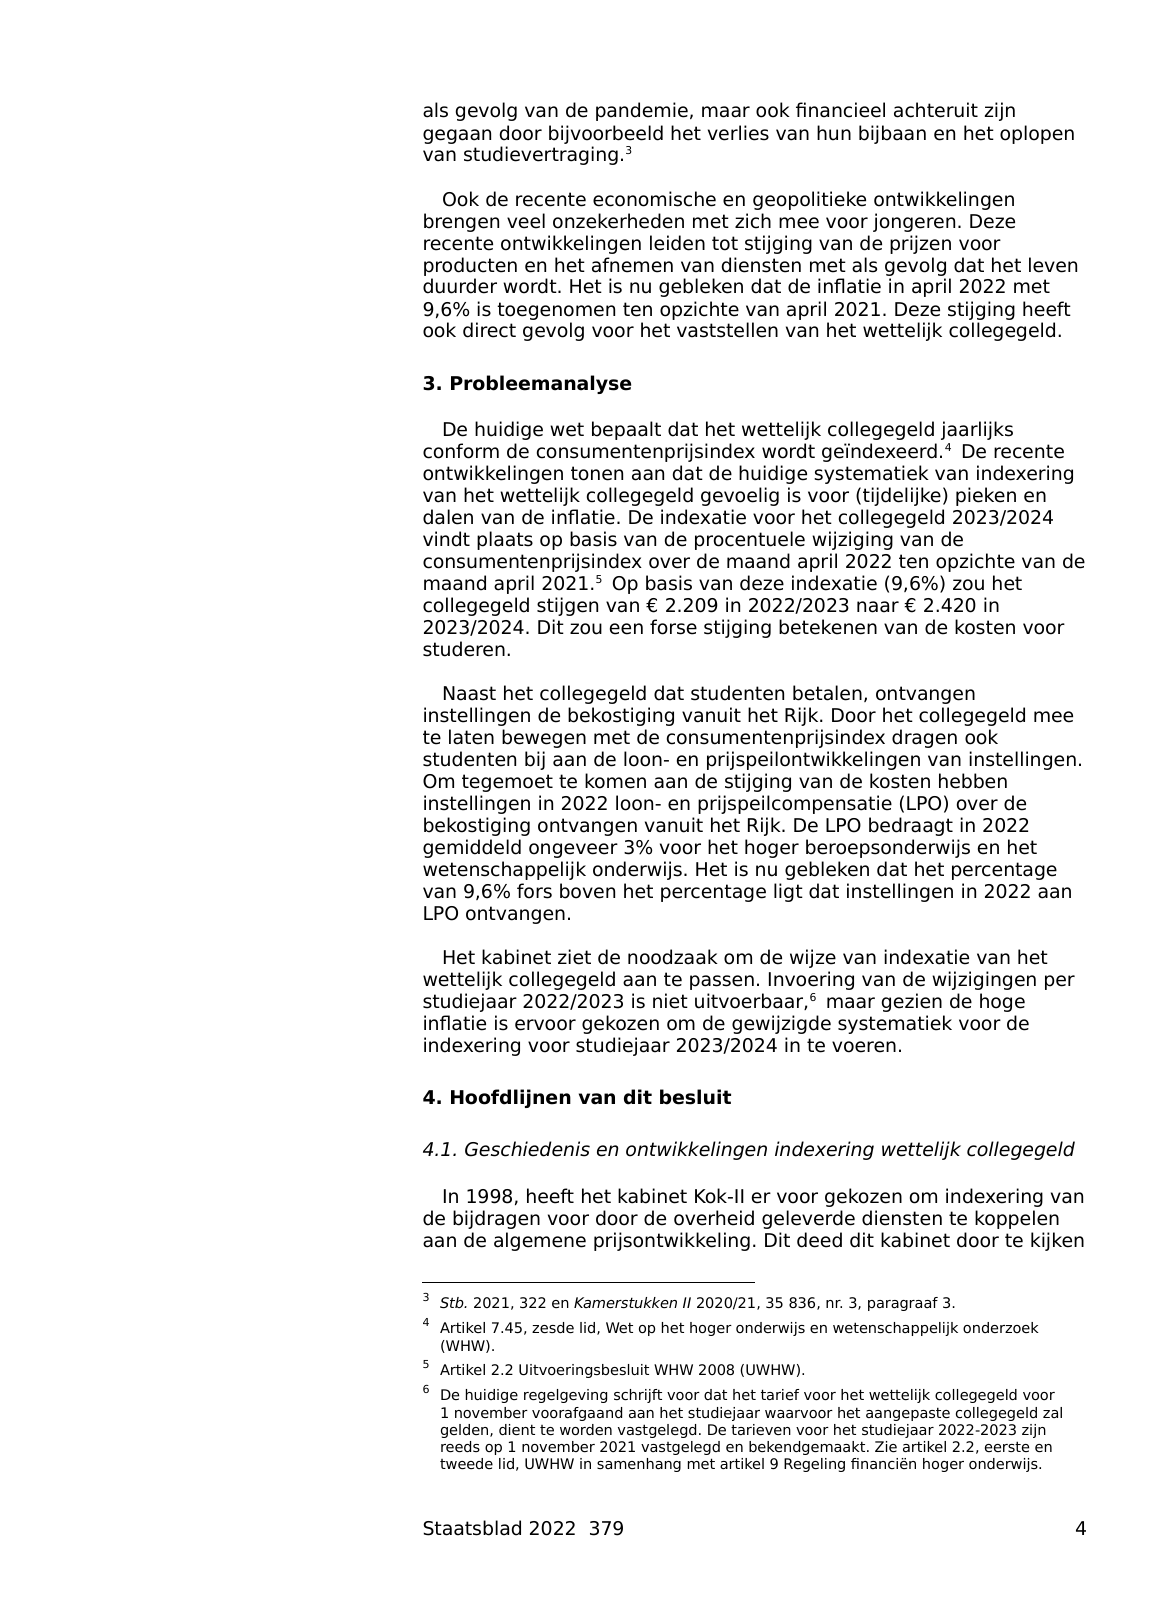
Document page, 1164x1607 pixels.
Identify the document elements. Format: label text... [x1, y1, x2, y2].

text Ook de recente economische en geopolitieke ontwikkelingen brengen veel onzekerheden met zich mee voor jongeren. Deze recente ontwikkelingen leiden tot stijging van de prijzen voor producten en het afnemen van diensten met als gevolg dat het leven duurder wordt. Het is nu gebleken dat de inflatie in april 2022 met 9,6% is toegenomen ten opzichte van april 2021. Deze stijging heeft ook direct gevolg voor het vaststellen van het wettelijk collegegeld. [422, 188, 1087, 342]
text Het kabinet ziet de noodzaak om de wijze van indexatie van het wettelijk collegegeld aan te passen. Invoering van de wijzigingen per studiejaar 2022/2023 is niet uitvoerbaar, maar gezien de hoge inflatie is ervoor gekozen om de gewijzigde systematiek voor de indexering voor studiejaar 2023/2024 in te voeren. [422, 947, 1087, 1057]
text De huidige wet bepaalt dat het wettelijk collegegeld jaarlijks conform de consumentenprijsindex wordt geïndexeerd. De recente ontwikkelingen tonen aan dat de huidige systematiek van indexering van het wettelijk collegegeld gevoelig is voor (tijdelijke) pieken en dalen van de inflatie. De indexatie voor het collegegeld 2023/2024 vindt plaats op basis van de procentuele wijziging van de consumentenprijsindex over de maand april 2022 ten opzichte van de maand april 2021. Op basis van deze indexatie (9,6%) zou het collegegeld stijgen van € 2.209 in 2022/2023 naar € 2.420 in 2023/2024. Dit zou een forse stijging betekenen van de kosten voor studeren. [422, 419, 1087, 661]
text Artikel 7.45, zesde lid, Wet op het hoger onderwijs en wetenschappelijk onderzoek (WHW). [422, 1316, 1087, 1355]
text als gevolg van de pandemie, maar ook financieel achteruit zijn gegaan door bijvoorbeeld het verlies van hun bijbaan en het oplopen van studievertraging. [422, 100, 1087, 166]
text In 1998, heeft het kabinet Kok-II er voor gekozen om indexering van de bijdragen voor door de overheid geleverde diensten te koppelen aan de algemene prijsontwikkeling. Dit deed dit kabinet door te kijken [422, 1186, 1087, 1252]
text Artikel 2.2 Uitvoeringsbesluit WHW 2008 (UWHW). [422, 1358, 1087, 1380]
text Stb. 2021, 322 en Kamerstukken II 2020/21, 35 836, nr. 3, paragraaf 3. [422, 1291, 1087, 1313]
subtitle 3. Probleemanalyse [422, 372, 1087, 394]
text De huidige regelgeving schrijft voor dat het tarief voor het wettelijk collegegeld voor 1 november voorafgaand aan het studiejaar waarvoor het aangepaste collegegeld zal gelden, dient te worden vastgelegd. De tarieven voor het studiejaar 2022-2023 zijn reeds op 1 november 2021 vastgelegd en bekendgemaakt. Zie artikel 2.2, eerste en tweede lid, UWHW in samenhang met artikel 9 Regeling financiën hoger onderwijs. [422, 1383, 1087, 1473]
subtitle 4.1. Geschiedenis en ontwikkelingen indexering wettelijk collegegeld [422, 1139, 1087, 1161]
subtitle 4. Hoofdlijnen van dit besluit [422, 1087, 1087, 1109]
text Naast het collegegeld dat studenten betalen, ontvangen instellingen de bekostiging vanuit het Rijk. Door het collegegeld mee te laten bewegen met de consumentenprijsindex dragen ook studenten bij aan de loon- en prijspeilontwikkelingen van instellingen. Om tegemoet te komen aan de stijging van de kosten hebben instellingen in 2022 loon- en prijspeilcompensatie (LPO) over de bekostiging ontvangen vanuit het Rijk. De LPO bedraagt in 2022 gemiddeld ongeveer 3% voor het hoger beroepsonderwijs en het wetenschappelijk onderwijs. Het is nu gebleken dat het percentage van 9,6% fors boven het percentage ligt dat instellingen in 2022 aan LPO ontvangen. [422, 683, 1087, 925]
